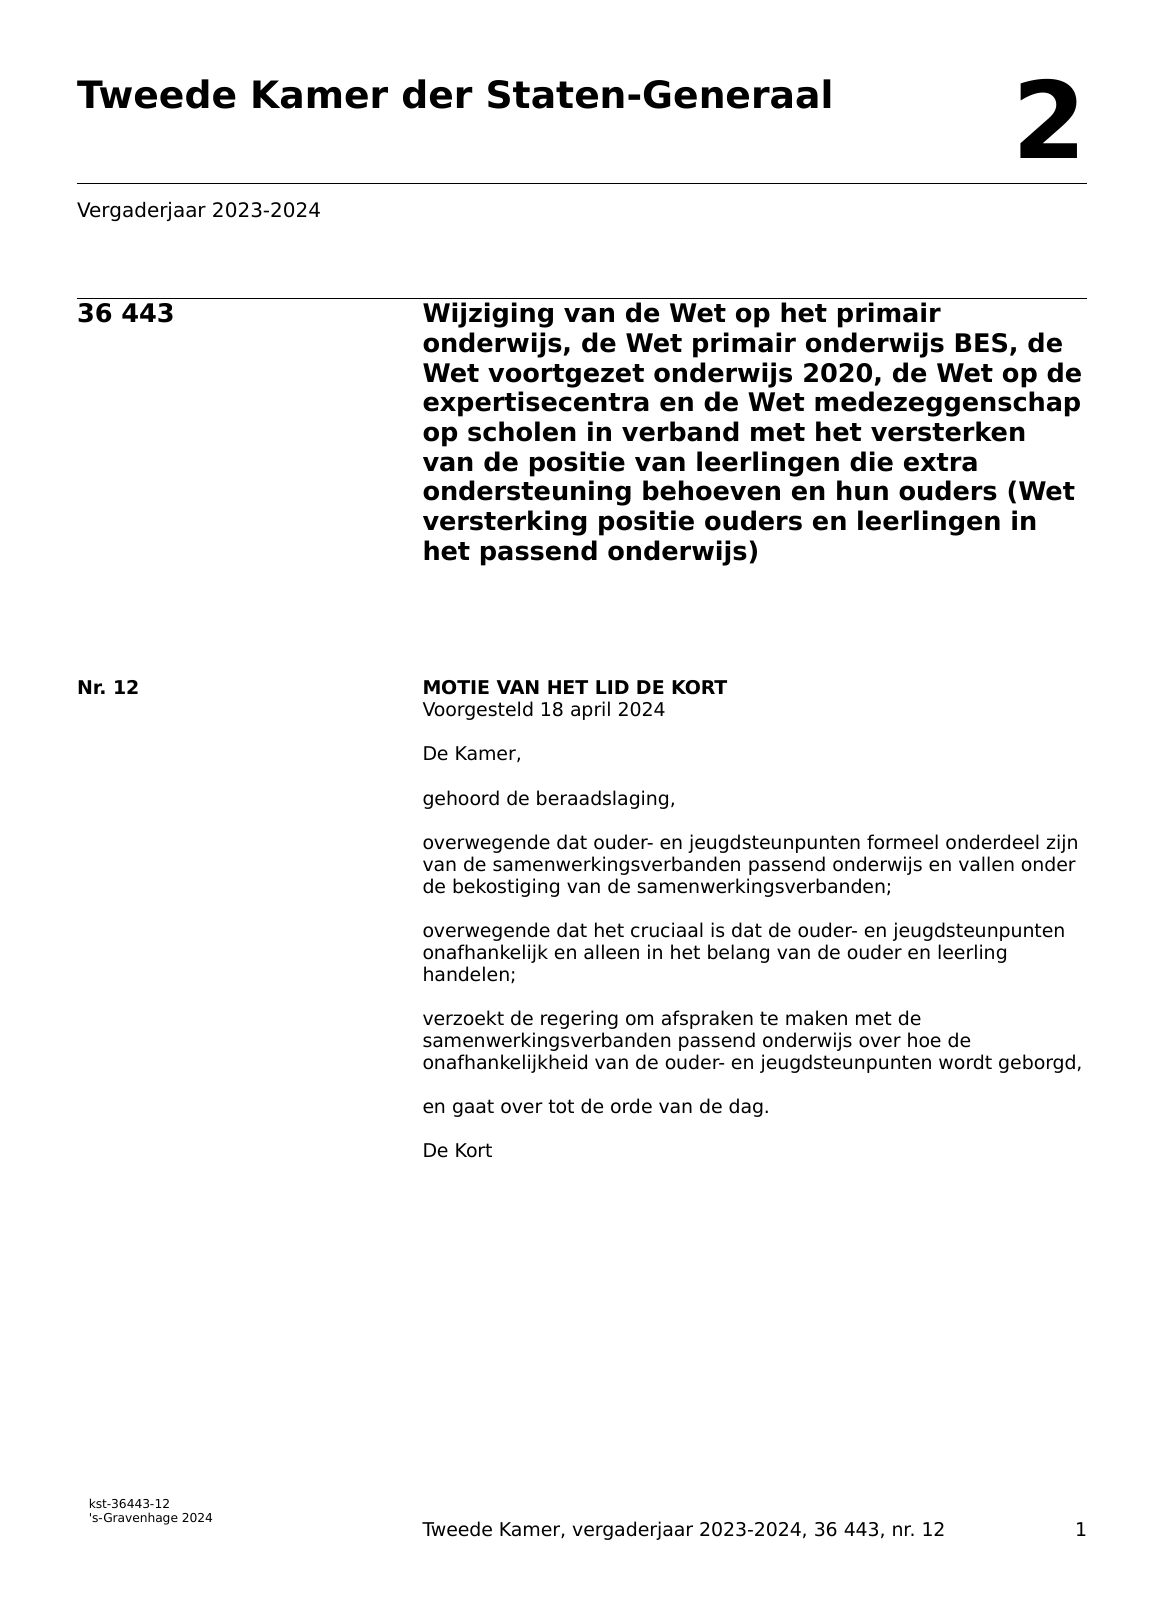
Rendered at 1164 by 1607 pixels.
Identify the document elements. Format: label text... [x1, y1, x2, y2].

text overwegende dat het cruciaal is dat de ouder- en jeugdsteunpunten onafhankelijk en alleen in het belang van de ouder en leerling handelen; [422, 920, 1087, 986]
text De Kamer, [422, 743, 1087, 765]
text verzoekt de regering om afspraken te maken met de samenwerkingsverbanden passend onderwijs over hoe de onafhankelijkheid van de ouder- en jeugdsteunpunten wordt geborgd, [422, 1008, 1087, 1074]
text 's-Gravenhage 2024 [88, 1511, 323, 1525]
table_header Tweede Kamer der Staten-Generaal [77, 59, 886, 183]
table_cell Vergaderjaar 2023-2024 [77, 184, 1087, 298]
table_header 2 [886, 59, 1087, 183]
text gehoord de beraadslaging, [422, 787, 1087, 809]
text overwegende dat ouder- en jeugdsteunpunten formeel onderdeel zijn van de samenwerkingsverbanden passend onderwijs en vallen onder de bekostiging van de samenwerkingsverbanden; [422, 832, 1087, 898]
subtitle 36 443 Wijziging van de Wet op het primair onderwijs, de Wet primair onderwijs BES, de Wet voortgezet onderwijs 2020, de Wet op de expertisecentra en de Wet medezeggenschap op scholen in verband met het versterken van de positie van leerlingen die extra ondersteuning behoeven en hun ouders (Wet versterking positie ouders en leerlingen in het passend onderwijs) [77, 299, 1087, 566]
text Voorgesteld 18 april 2024 [422, 699, 1087, 721]
subtitle Nr. 12 MOTIE VAN HET LID DE KORT [77, 677, 1087, 699]
text De Kort [422, 1140, 1087, 1162]
text en gaat over tot de orde van de dag. [422, 1096, 1087, 1118]
text kst-36443-12 [88, 1497, 323, 1511]
